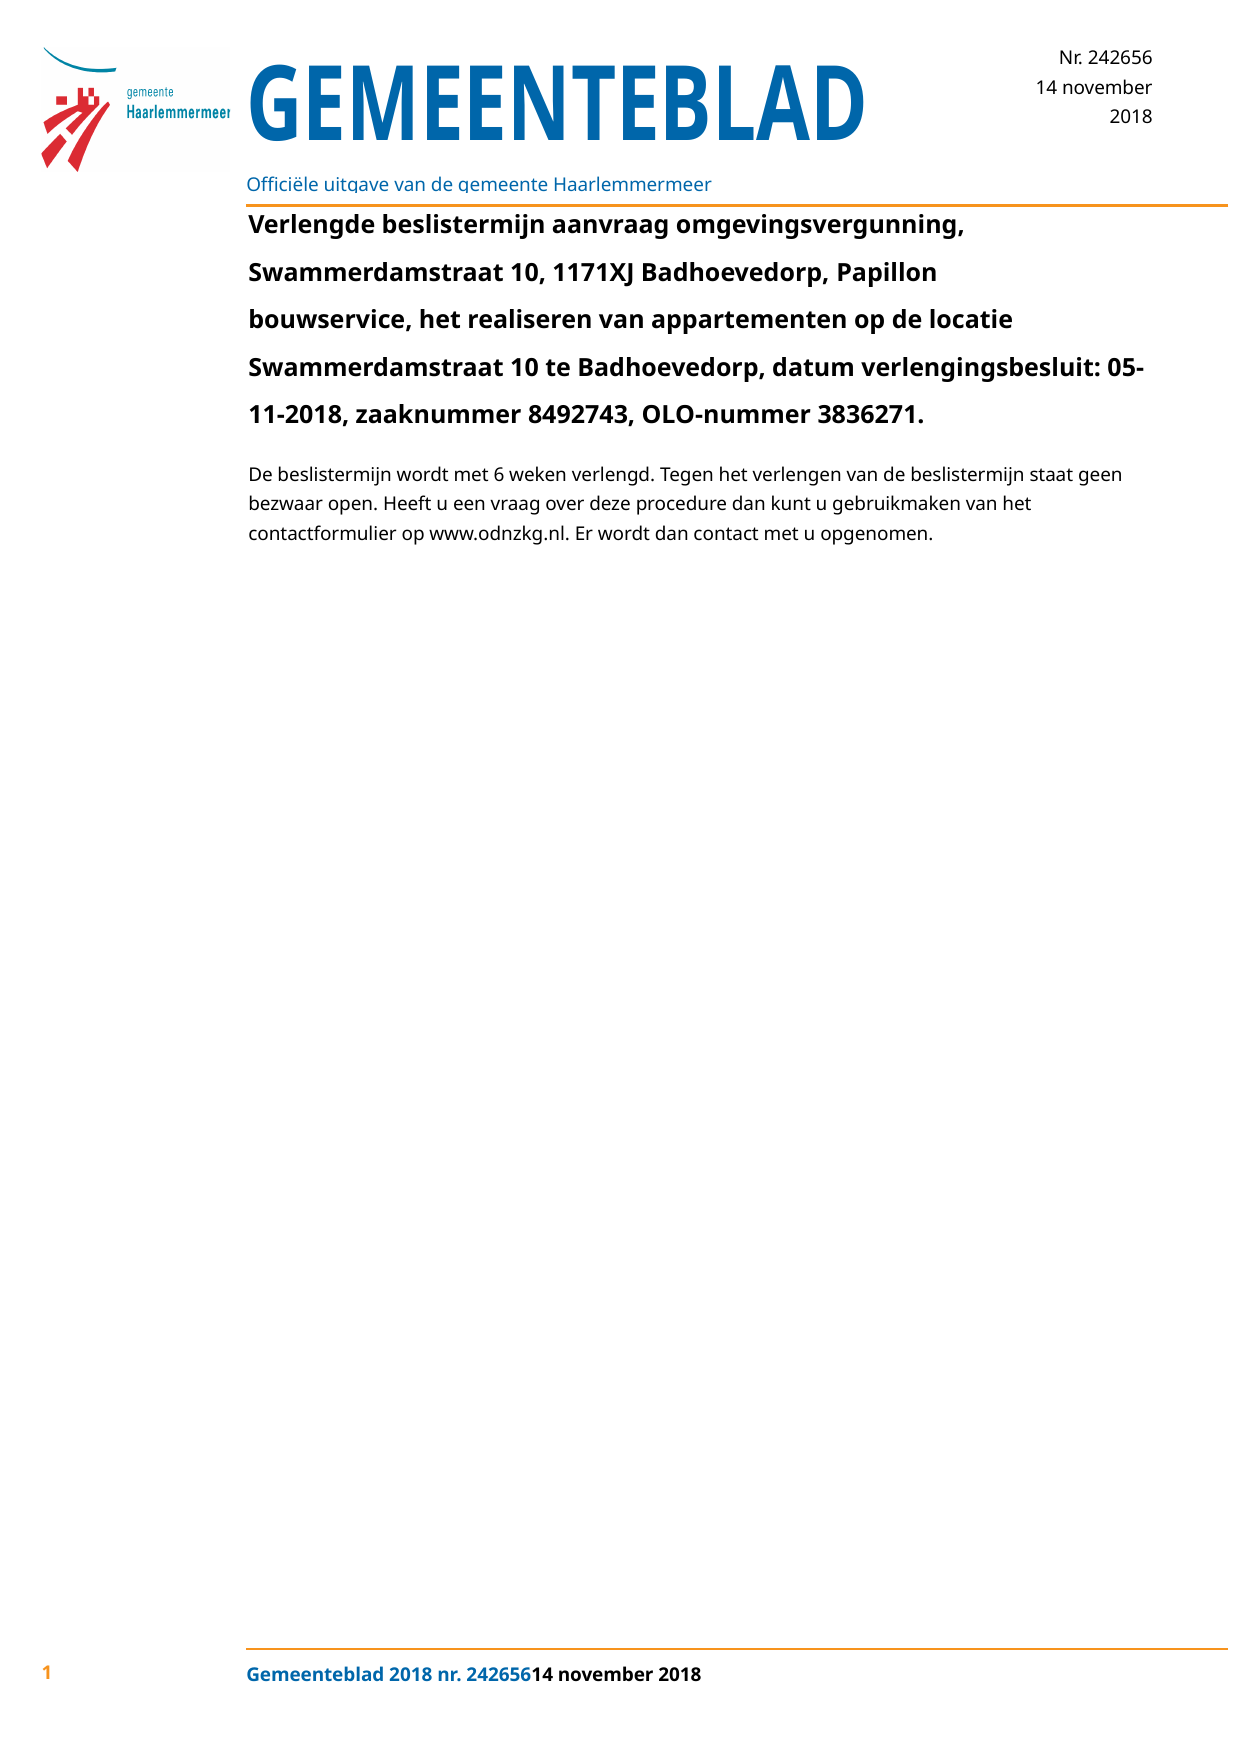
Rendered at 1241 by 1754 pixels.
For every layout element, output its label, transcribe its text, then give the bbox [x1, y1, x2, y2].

text De beslistermijn wordt met 6 weken verlengd. Tegen het verlengen van de beslistermijn staat geen bezwaar open. Heeft u een vraag over deze procedure dan kunt u gebruikmaken van het contactformulier op www.odnzkg.nl. Er wordt dan contact met u opgenomen. [248, 461, 1152, 546]
text Verlengde beslistermijn aanvraag omgevingsvergunning, Swammerdamstraat 10, 1171XJ Badhoevedorp, Papillon bouwservice, het realiseren van appartementen op de locatie Swammerdamstraat 10 te Badhoevedorp, datum verlengingsbesluit: 05-11-2018, zaaknummer 8492743, OLO-nummer 3836271. [248, 207, 1152, 431]
picture [41, 47, 231, 172]
